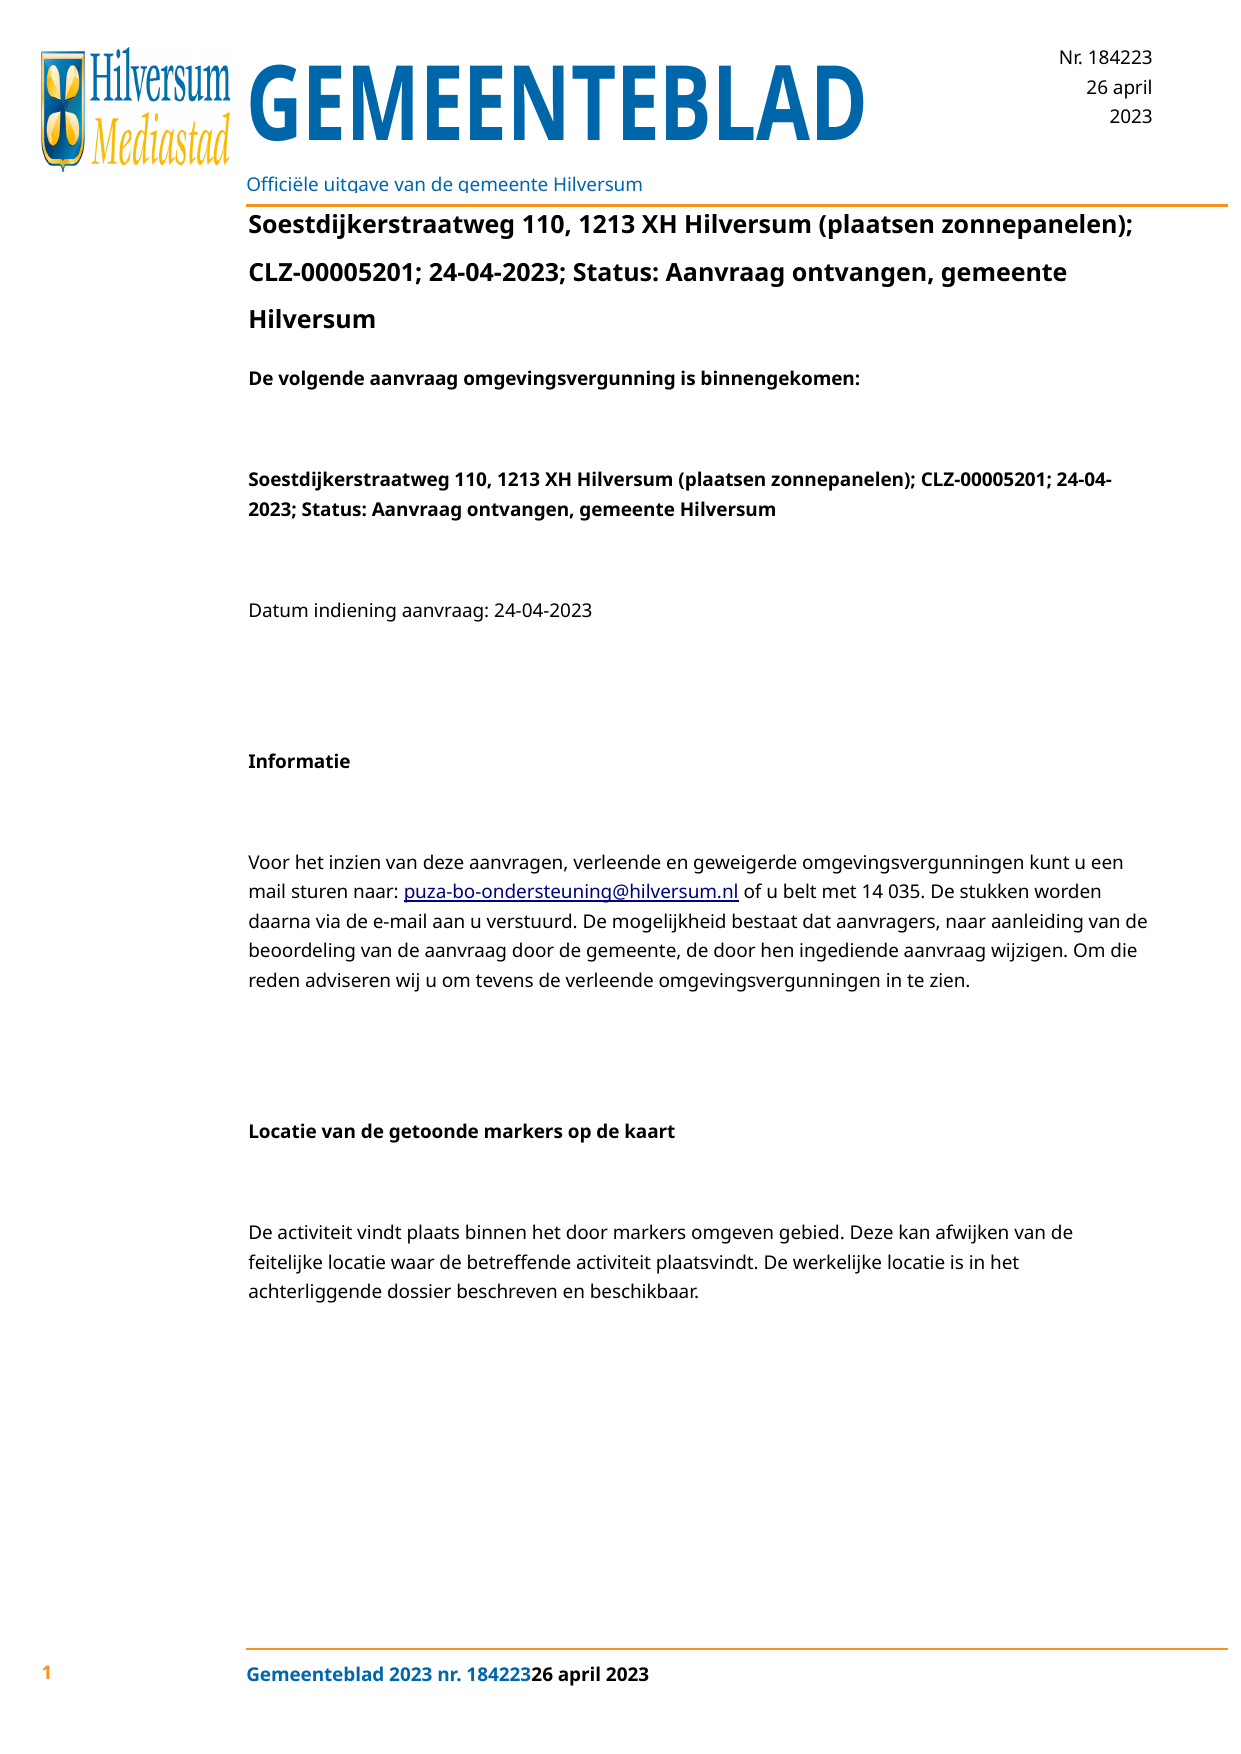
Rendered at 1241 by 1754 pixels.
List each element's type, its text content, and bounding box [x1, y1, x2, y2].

text Informatie [248, 748, 1152, 774]
text Datum indiening aanvraag: 24-04-2023 [248, 597, 1152, 622]
picture [41, 47, 231, 172]
text Soestdijkerstraatweg 110, 1213 XH Hilversum (plaatsen zonnepanelen); CLZ-00005201; 24-04-2023; Status: Aanvraag ontvangen, gemeente Hilversum [248, 207, 1152, 336]
text Soestdijkerstraatweg 110, 1213 XH Hilversum (plaatsen zonnepanelen); CLZ-00005201; 24-04-2023; Status: Aanvraag ontvangen, gemeente Hilversum [248, 466, 1152, 522]
text De volgende aanvraag omgevingsvergunning is binnengekomen: [248, 366, 1152, 391]
text De activiteit vindt plaats binnen het door markers omgeven gebied. Deze kan afwijken van de feitelijke locatie waar de betreffende activiteit plaatsvindt. De werkelijke locatie is in het achterliggende dossier beschreven en beschikbaar. [248, 1219, 1152, 1304]
text Locatie van de getoonde markers op de kaart [248, 1118, 1152, 1144]
text Voor het inzien van deze aanvragen, verleende en geweigerde omgevingsvergunningen kunt u een mail sturen naar: puza-bo-ondersteuning@hilversum.nl of u belt met 14 035. De stukken worden daarna via de e-mail aan u verstuurd. De mogelijkheid bestaat dat aanvragers, naar aanleiding van de beoordeling van de aanvraag door de gemeente, de door hen ingediende aanvraag wijzigen. Om die reden adviseren wij u om tevens de verleende omgevingsvergunningen in te zien. [248, 849, 1152, 993]
